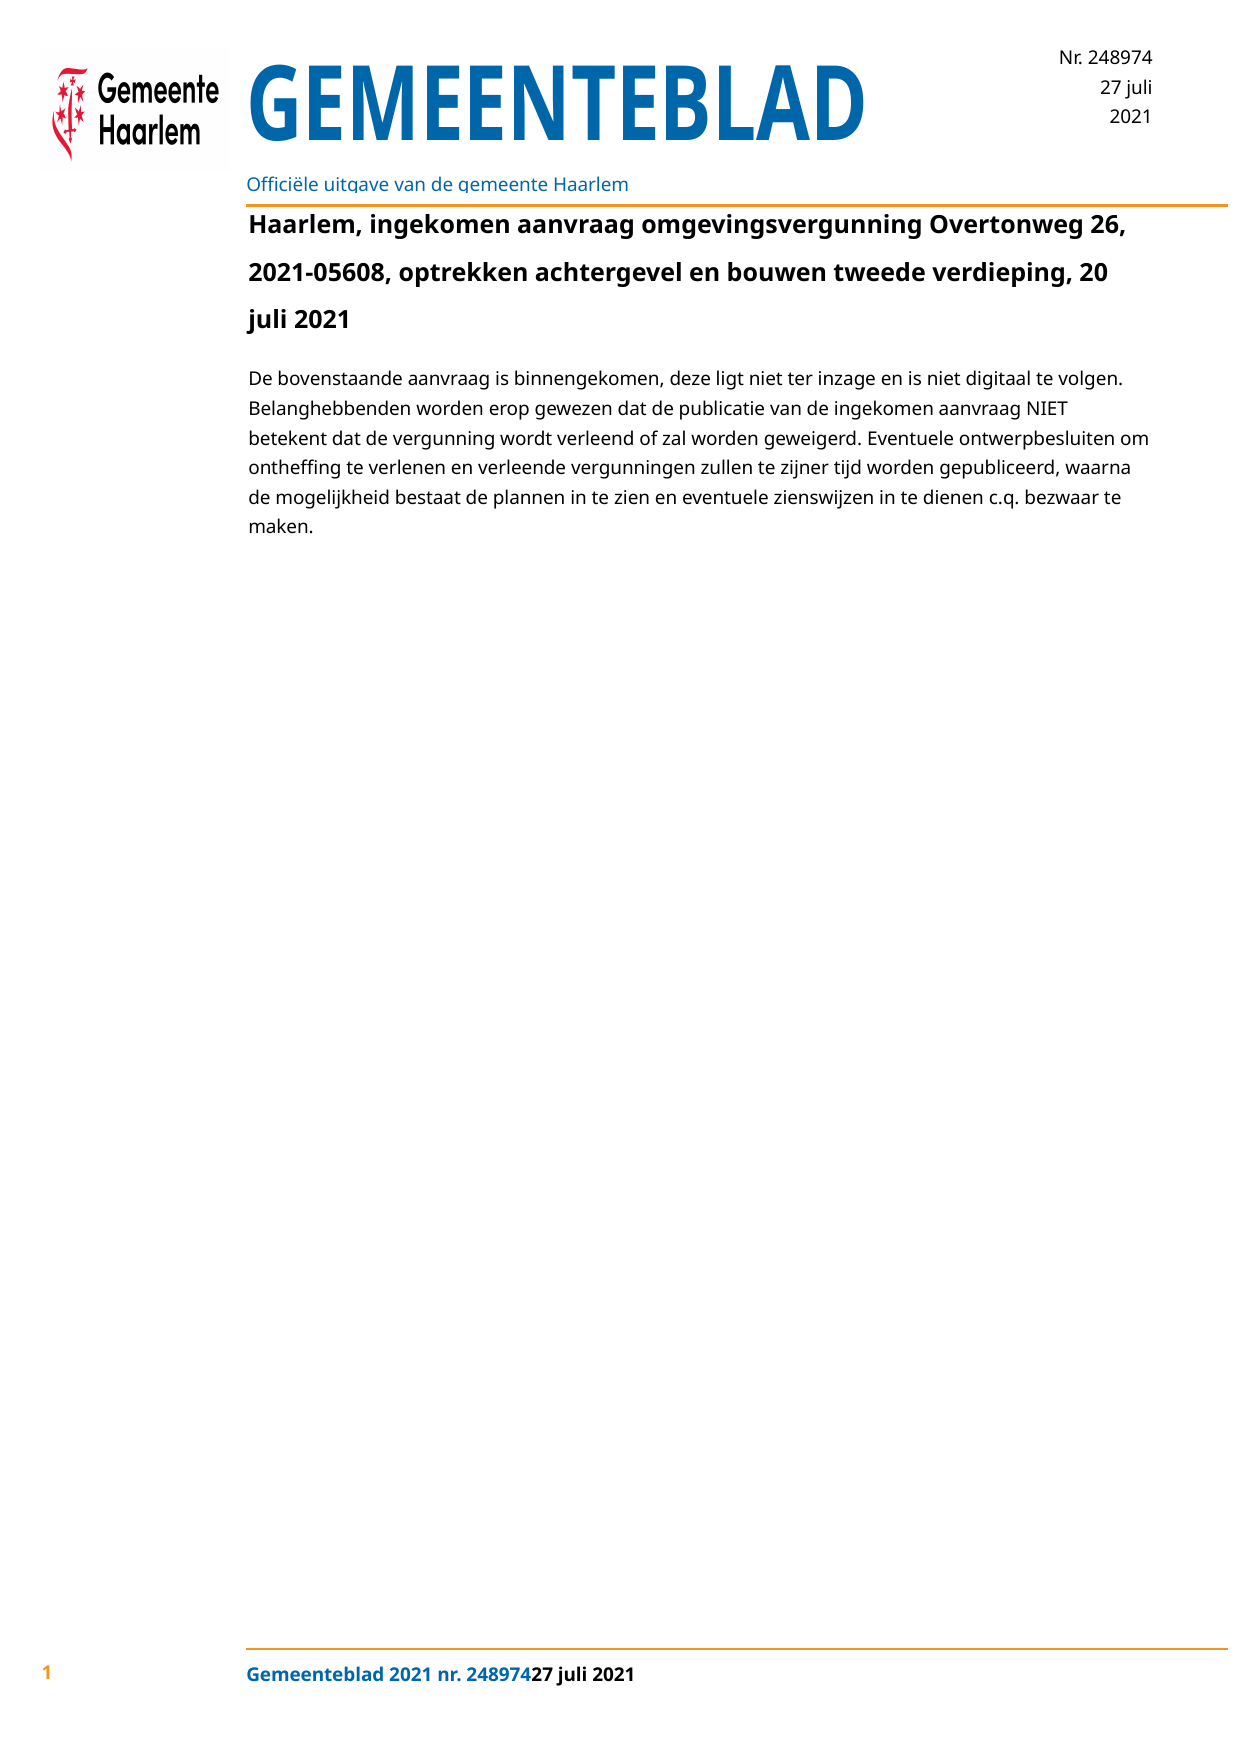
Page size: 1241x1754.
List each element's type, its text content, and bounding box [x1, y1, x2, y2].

text De bovenstaande aanvraag is binnengekomen, deze ligt niet ter inzage en is niet digitaal te volgen. Belanghebbenden worden erop gewezen dat de publicatie van de ingekomen aanvraag NIET betekent dat de vergunning wordt verleend of zal worden geweigerd. Eventuele ontwerpbesluiten om ontheffing te verlenen en verleende vergunningen zullen te zijner tijd worden gepubliceerd, waarna de mogelijkheid bestaat de plannen in te zien en eventuele zienswijzen in te dienen c.q. bezwaar te maken. [248, 366, 1152, 539]
text Haarlem, ingekomen aanvraag omgevingsvergunning Overtonweg 26, 2021-05608, optrekken achtergevel en bouwen tweede verdieping, 20 juli 2021 [248, 207, 1152, 336]
picture [41, 47, 231, 172]
